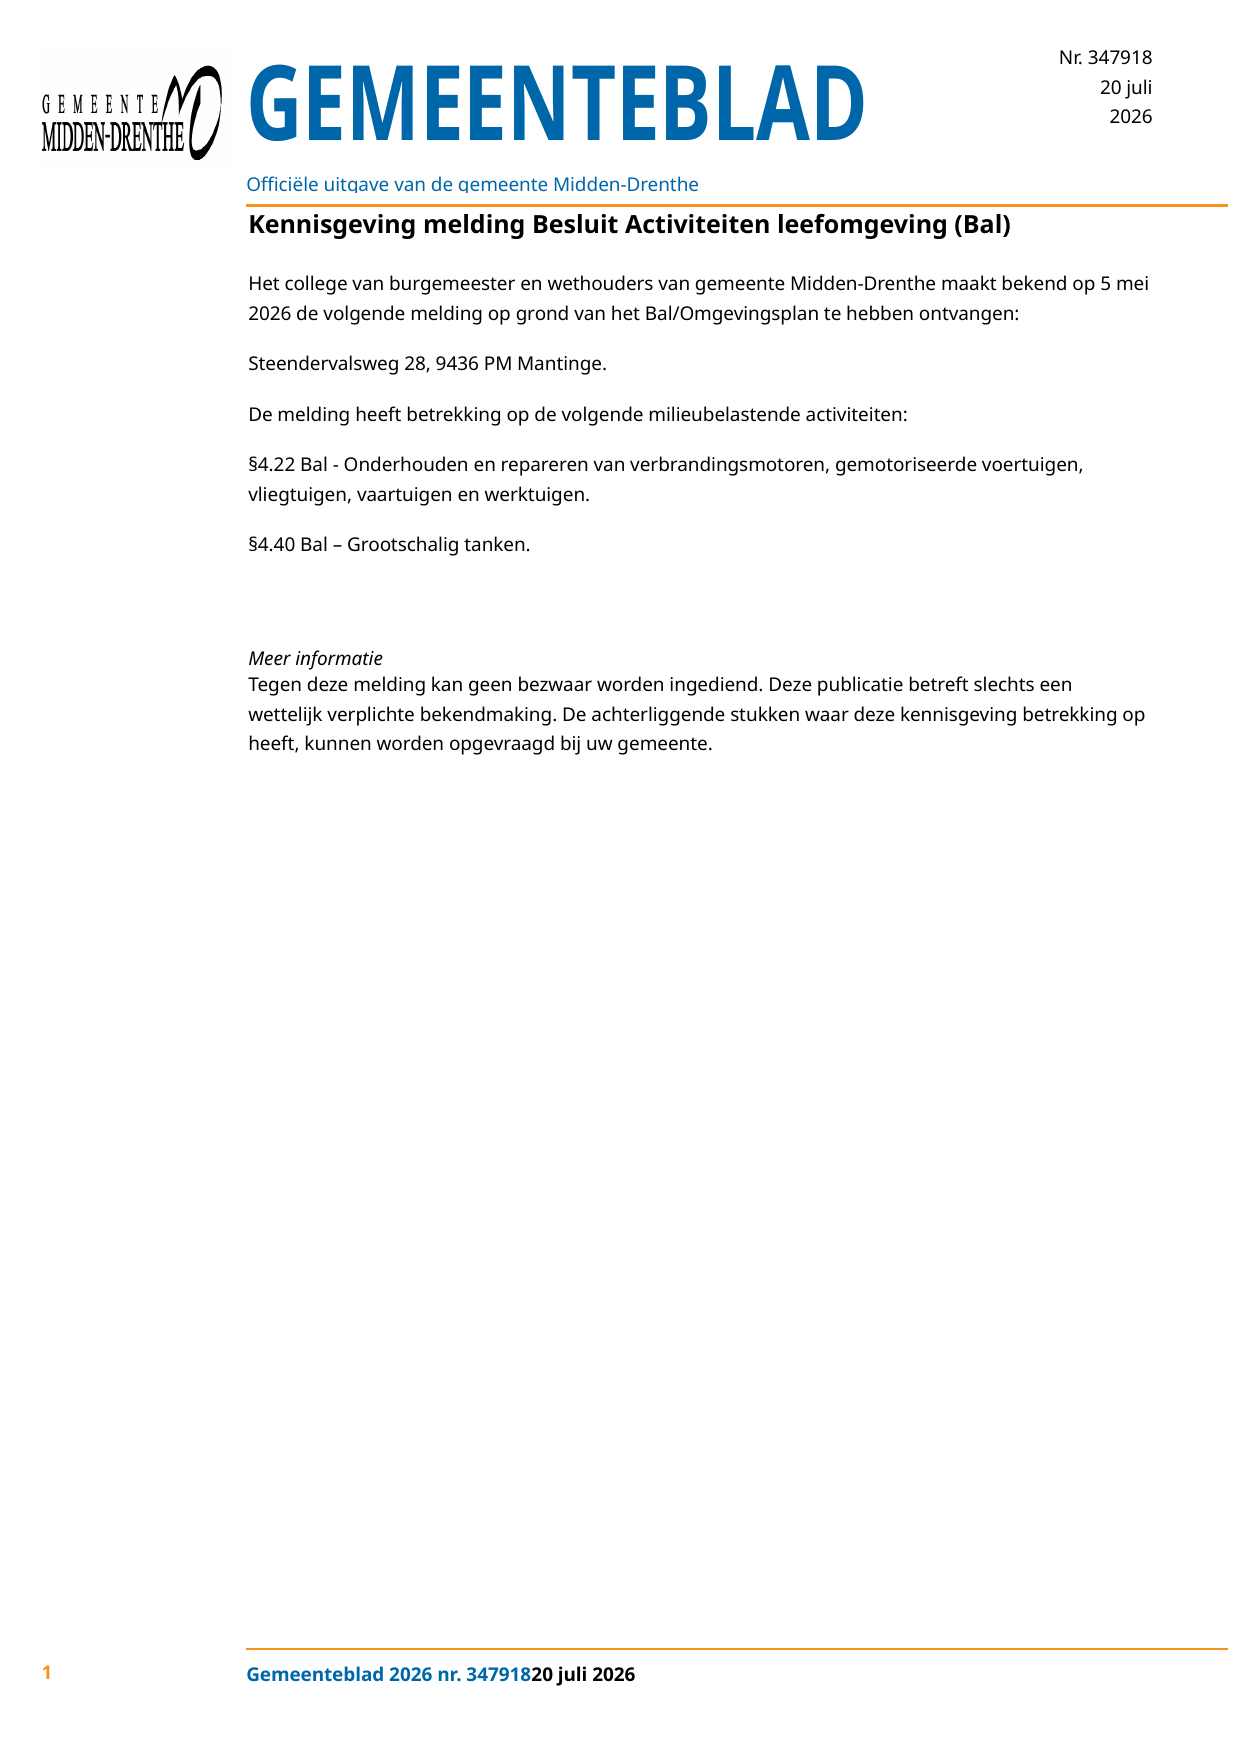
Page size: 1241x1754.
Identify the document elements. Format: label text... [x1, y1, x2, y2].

picture [41, 47, 231, 172]
text De melding heeft betrekking op de volgende milieubelastende activiteiten: [248, 401, 1152, 426]
text Meer informatie [248, 646, 1152, 671]
text Steendervalsweg 28, 9436 PM Mantinge. [248, 350, 1152, 376]
text Het college van burgemeester en wethouders van gemeente Midden-Drenthe maakt bekend op 5 mei 2026 de volgende melding op grond van het Bal/Omgevingsplan te hebben ontvangen: [248, 270, 1152, 326]
text §4.40 Bal – Grootschalig tanken. [248, 531, 1152, 557]
text Kennisgeving melding Besluit Activiteiten leefomgeving (Bal) [248, 207, 1152, 241]
text §4.22 Bal - Onderhouden en repareren van verbrandingsmotoren, gemotoriseerde voertuigen, vliegtuigen, vaartuigen en werktuigen. [248, 451, 1152, 506]
text Tegen deze melding kan geen bezwaar worden ingediend. Deze publicatie betreft slechts een wettelijk verplichte bekendmaking. De achterliggende stukken waar deze kennisgeving betrekking op heeft, kunnen worden opgevraagd bij uw gemeente. [248, 671, 1152, 756]
